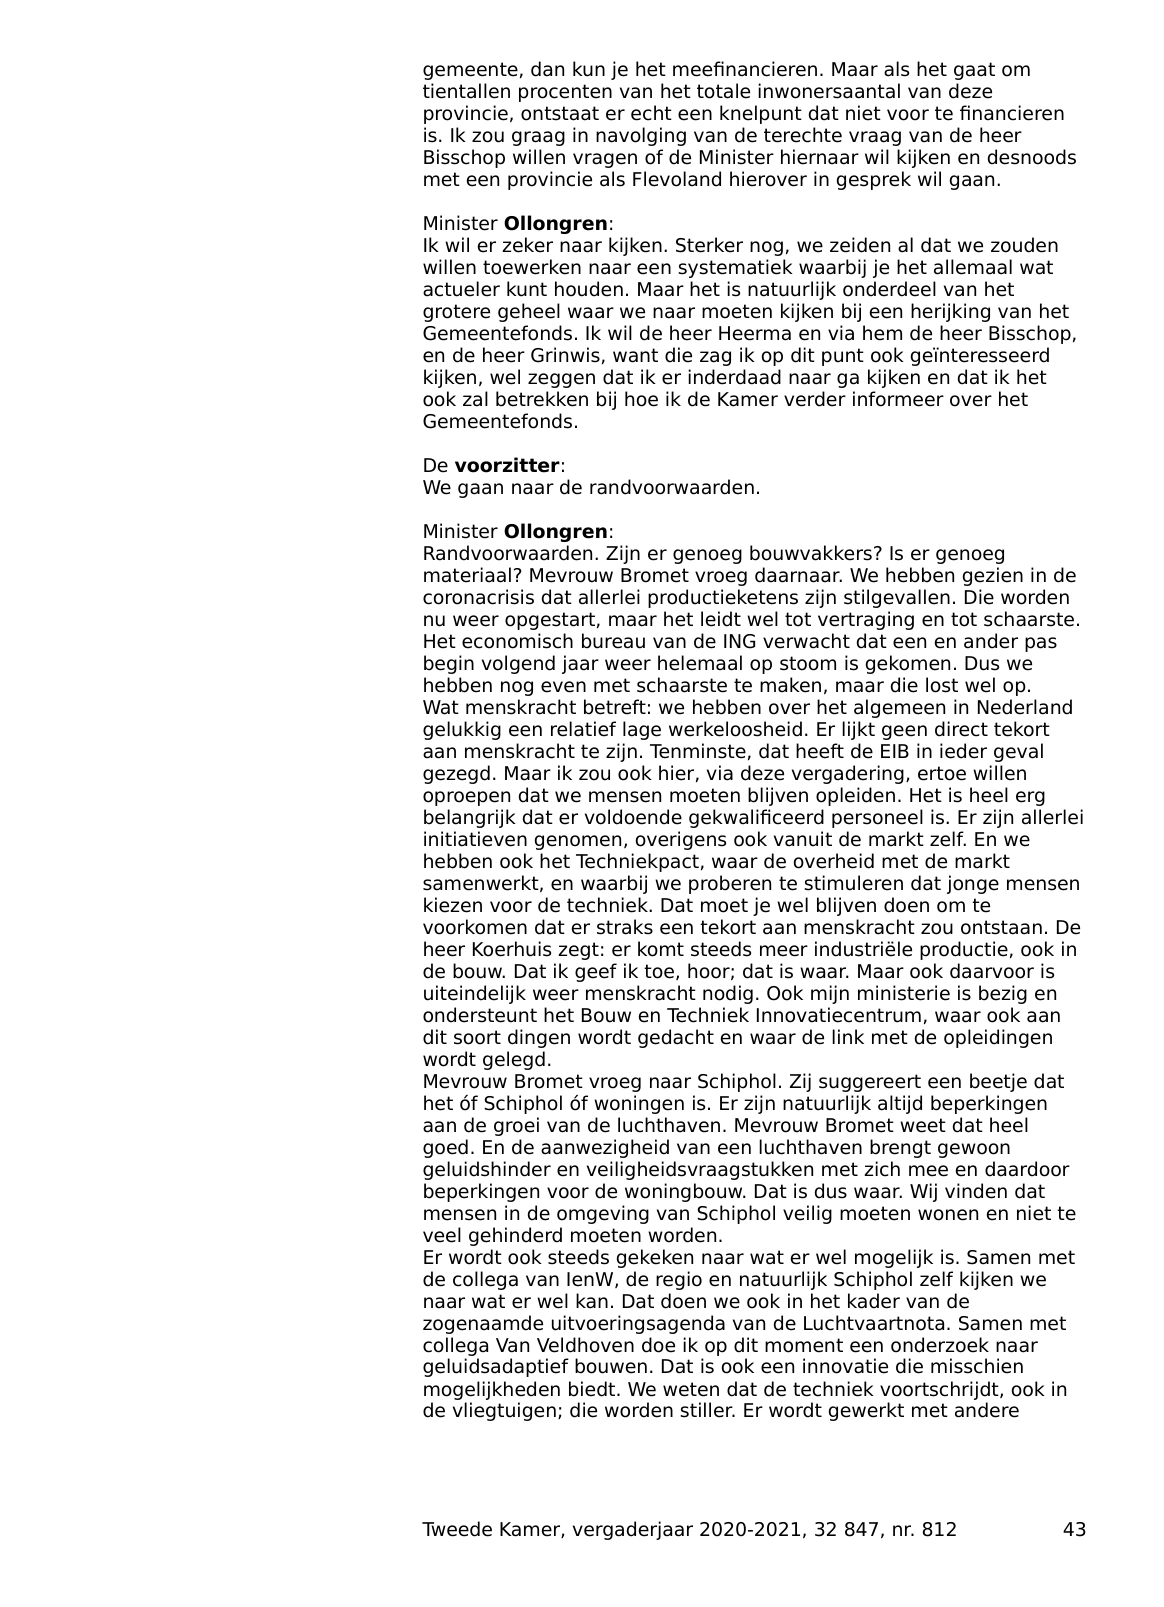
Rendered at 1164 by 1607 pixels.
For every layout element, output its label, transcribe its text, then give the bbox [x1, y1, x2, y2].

text gemeente, dan kun je het meefinancieren. Maar als het gaat om tientallen procenten van het totale inwonersaantal van deze provincie, ontstaat er echt een knelpunt dat niet voor te financieren is. Ik zou graag in navolging van de terechte vraag van de heer Bisschop willen vragen of de Minister hiernaar wil kijken en desnoods met een provincie als Flevoland hierover in gesprek wil gaan. [422, 59, 1087, 191]
text Ik wil er zeker naar kijken. Sterker nog, we zeiden al dat we zouden willen toewerken naar een systematiek waarbij je het allemaal wat actueler kunt houden. Maar het is natuurlijk onderdeel van het grotere geheel waar we naar moeten kijken bij een herijking van het Gemeentefonds. Ik wil de heer Heerma en via hem de heer Bisschop, en de heer Grinwis, want die zag ik op dit punt ook geïnteresseerd kijken, wel zeggen dat ik er inderdaad naar ga kijken en dat ik het ook zal betrekken bij hoe ik de Kamer verder informeer over het Gemeentefonds. [422, 235, 1087, 433]
text Wat menskracht betreft: we hebben over het algemeen in Nederland gelukkig een relatief lage werkeloosheid. Er lijkt geen direct tekort aan menskracht te zijn. Tenminste, dat heeft de EIB in ieder geval gezegd. Maar ik zou ook hier, via deze vergadering, ertoe willen oproepen dat we mensen moeten blijven opleiden. Het is heel erg belangrijk dat er voldoende gekwalificeerd personeel is. Er zijn allerlei initiatieven genomen, overigens ook vanuit de markt zelf. En we hebben ook het Techniekpact, waar de overheid met de markt samenwerkt, en waarbij we proberen te stimuleren dat jonge mensen kiezen voor de techniek. Dat moet je wel blijven doen om te voorkomen dat er straks een tekort aan menskracht zou ontstaan. De heer Koerhuis zegt: er komt steeds meer industriële productie, ook in de bouw. Dat ik geef ik toe, hoor; dat is waar. Maar ook daarvoor is uiteindelijk weer menskracht nodig. Ook mijn ministerie is bezig en ondersteunt het Bouw en Techniek Innovatiecentrum, waar ook aan dit soort dingen wordt gedacht en waar de link met de opleidingen wordt gelegd. [422, 697, 1087, 1071]
text Minister Ollongren: [422, 521, 1087, 543]
text Randvoorwaarden. Zijn er genoeg bouwvakkers? Is er genoeg materiaal? Mevrouw Bromet vroeg daarnaar. We hebben gezien in de coronacrisis dat allerlei productieketens zijn stilgevallen. Die worden nu weer opgestart, maar het leidt wel tot vertraging en tot schaarste. Het economisch bureau van de ING verwacht dat een en ander pas begin volgend jaar weer helemaal op stoom is gekomen. Dus we hebben nog even met schaarste te maken, maar die lost wel op. [422, 543, 1087, 697]
text We gaan naar de randvoorwaarden. [422, 477, 1087, 499]
text Mevrouw Bromet vroeg naar Schiphol. Zij suggereert een beetje dat het óf Schiphol óf woningen is. Er zijn natuurlijk altijd beperkingen aan de groei van de luchthaven. Mevrouw Bromet weet dat heel goed. En de aanwezigheid van een luchthaven brengt gewoon geluidshinder en veiligheidsvraagstukken met zich mee en daardoor beperkingen voor de woningbouw. Dat is dus waar. Wij vinden dat mensen in de omgeving van Schiphol veilig moeten wonen en niet te veel gehinderd moeten worden. [422, 1071, 1087, 1247]
text Er wordt ook steeds gekeken naar wat er wel mogelijk is. Samen met de collega van IenW, de regio en natuurlijk Schiphol zelf kijken we naar wat er wel kan. Dat doen we ook in het kader van de zogenaamde uitvoeringsagenda van de Luchtvaartnota. Samen met collega Van Veldhoven doe ik op dit moment een onderzoek naar geluidsadaptief bouwen. Dat is ook een innovatie die misschien mogelijkheden biedt. We weten dat de techniek voortschrijdt, ook in de vliegtuigen; die worden stiller. Er wordt gewerkt met andere [422, 1247, 1087, 1422]
text De voorzitter: [422, 455, 1087, 477]
text Minister Ollongren: [422, 213, 1087, 235]
